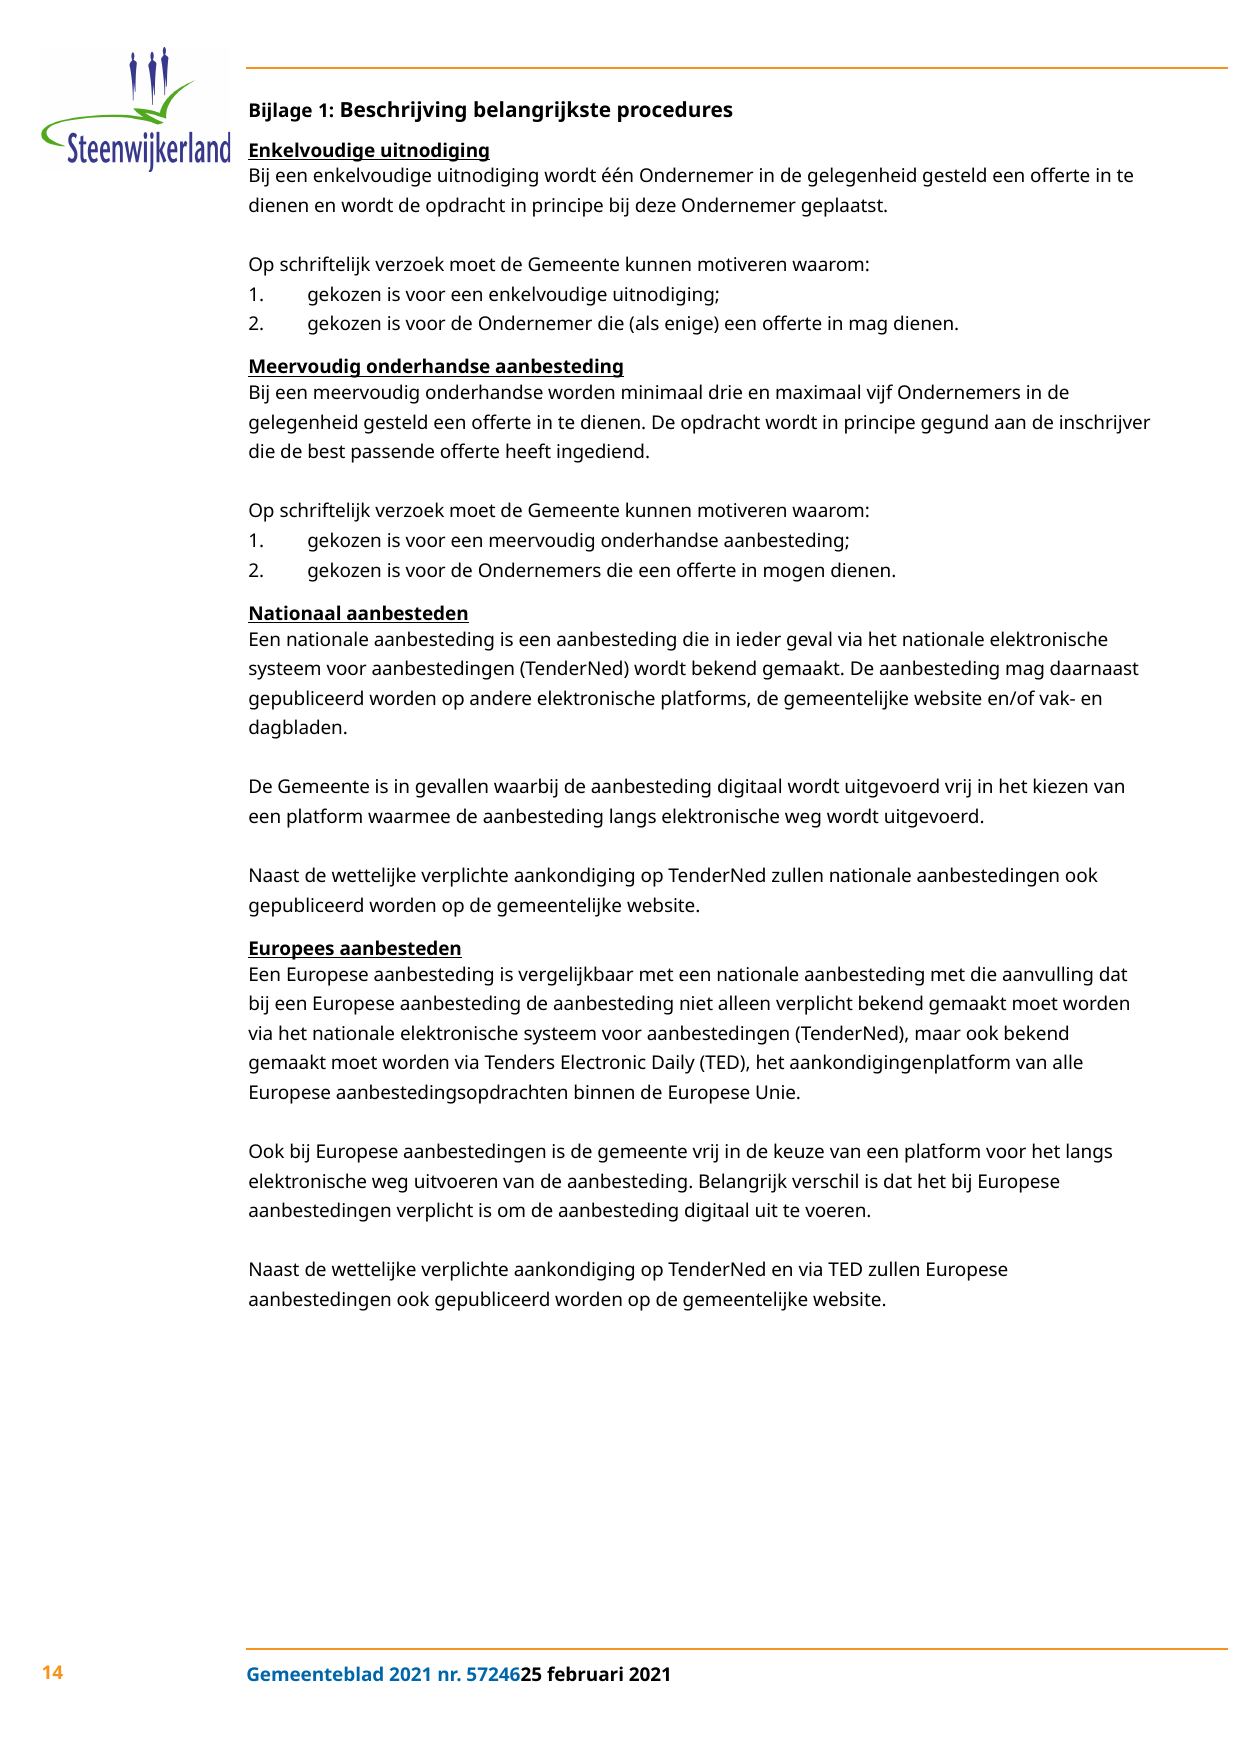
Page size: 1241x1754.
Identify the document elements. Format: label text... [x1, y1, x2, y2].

text Bij een meervoudig onderhandse worden minimaal drie en maximaal vijf Ondernemers in de gelegenheid gesteld een offerte in te dienen. De opdracht wordt in principe gegund aan de inschrijver die de best passende offerte heeft ingediend. [248, 379, 1152, 464]
text Op schriftelijk verzoek moet de Gemeente kunnen motiveren waarom: [248, 498, 1152, 523]
text Ook bij Europese aanbestedingen is de gemeente vrij in de keuze van een platform voor het langs elektronische weg uitvoeren van de aanbesteding. Belangrijk verschil is dat het bij Europese aanbestedingen verplicht is om de aanbesteding digitaal uit te voeren. [248, 1138, 1152, 1223]
text De Gemeente is in gevallen waarbij de aanbesteding digitaal wordt uitgevoerd vrij in het kiezen van een platform waarmee de aanbesteding langs elektronische weg wordt uitgevoerd. [248, 774, 1152, 829]
text Een nationale aanbesteding is een aanbesteding die in ieder geval via het nationale elektronische systeem voor aanbestedingen (TenderNed) wordt bekend gemaakt. De aanbesteding mag daarnaast gepubliceerd worden op andere elektronische platforms, de gemeentelijke website en/of vak- en dagbladen. [248, 626, 1152, 740]
text Meervoudig onderhandse aanbesteding [248, 354, 1152, 379]
text Op schriftelijk verzoek moet de Gemeente kunnen motiveren waarom: [248, 251, 1152, 277]
text Bij een enkelvoudige uitnodiging wordt één Ondernemer in de gelegenheid gesteld een offerte in te dienen en wordt de opdracht in principe bij deze Ondernemer geplaatst. [248, 163, 1152, 218]
text Een Europese aanbesteding is vergelijkbaar met een nationale aanbesteding met die aanvulling dat bij een Europese aanbesteding de aanbesteding niet alleen verplicht bekend gemaakt moet worden via het nationale elektronische systeem voor aanbestedingen (TenderNed), maar ook bekend gemaakt moet worden via Tenders Electronic Daily (TED), het aankondigingenplatform van alle Europese aanbestedingsopdrachten binnen de Europese Unie. [248, 961, 1152, 1105]
text Nationaal aanbesteden [248, 600, 1152, 626]
text Naast de wettelijke verplichte aankondiging op TenderNed en via TED zullen Europese aanbestedingen ook gepubliceerd worden op de gemeentelijke website. [248, 1257, 1152, 1312]
list gekozen is voor de Ondernemer die (als enige) een offerte in mag dienen. [248, 311, 1152, 336]
list gekozen is voor een enkelvoudige uitnodiging; [248, 281, 1152, 307]
picture [41, 47, 231, 172]
list gekozen is voor een meervoudig onderhandse aanbesteding; [248, 527, 1152, 553]
list gekozen is voor de Ondernemers die een offerte in mogen dienen. [248, 557, 1152, 583]
text Naast de wettelijke verplichte aankondiging op TenderNed zullen nationale aanbestedingen ook gepubliceerd worden op de gemeentelijke website. [248, 862, 1152, 918]
text Enkelvoudige uitnodiging [248, 137, 1152, 163]
text Bijlage 1: Beschrijving belangrijkste procedures [248, 95, 1152, 123]
text Europees aanbesteden [248, 935, 1152, 961]
